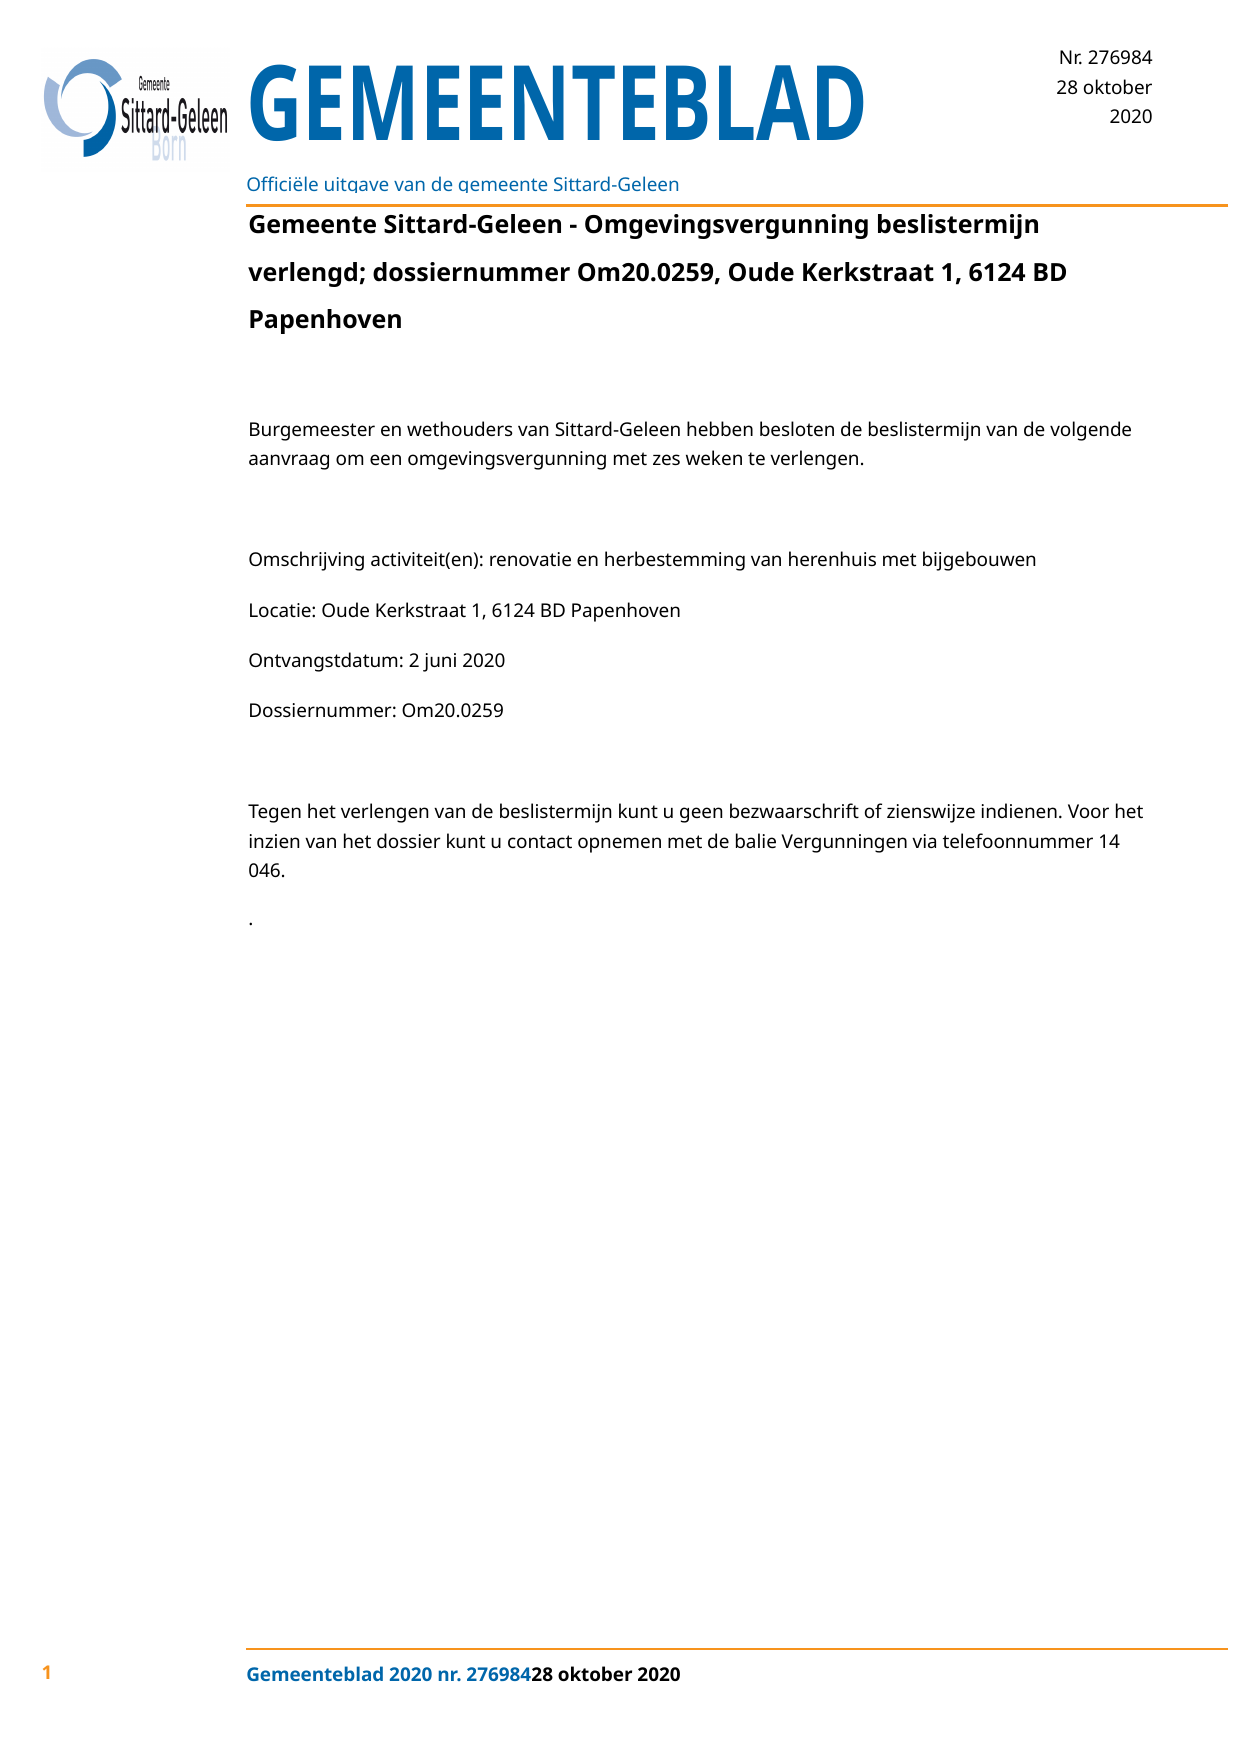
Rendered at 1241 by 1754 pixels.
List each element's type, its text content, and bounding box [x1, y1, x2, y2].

text Tegen het verlengen van de beslistermijn kunt u geen bezwaarschrift of zienswijze indienen. Voor het inzien van het dossier kunt u contact opnemen met de balie Vergunningen via telefoonnummer 14 046. [248, 798, 1152, 883]
text Locatie: Oude Kerkstraat 1, 6124 BD Papenhoven [248, 597, 1152, 622]
text Omschrijving activiteit(en): renovatie en herbestemming van herenhuis met bijgebouwen [248, 546, 1152, 572]
text . [248, 905, 1152, 931]
text Gemeente Sittard-Geleen - Omgevingsvergunning beslistermijn verlengd; dossiernummer Om20.0259, Oude Kerkstraat 1, 6124 BD Papenhoven [248, 207, 1152, 336]
text Burgemeester en wethouders van Sittard-Geleen hebben besloten de beslistermijn van de volgende aanvraag om een omgevingsvergunning met zes weken te verlengen. [248, 416, 1152, 471]
picture [41, 47, 231, 172]
text Ontvangstdatum: 2 juni 2020 [248, 647, 1152, 673]
text Dossiernummer: Om20.0259 [248, 698, 1152, 723]
